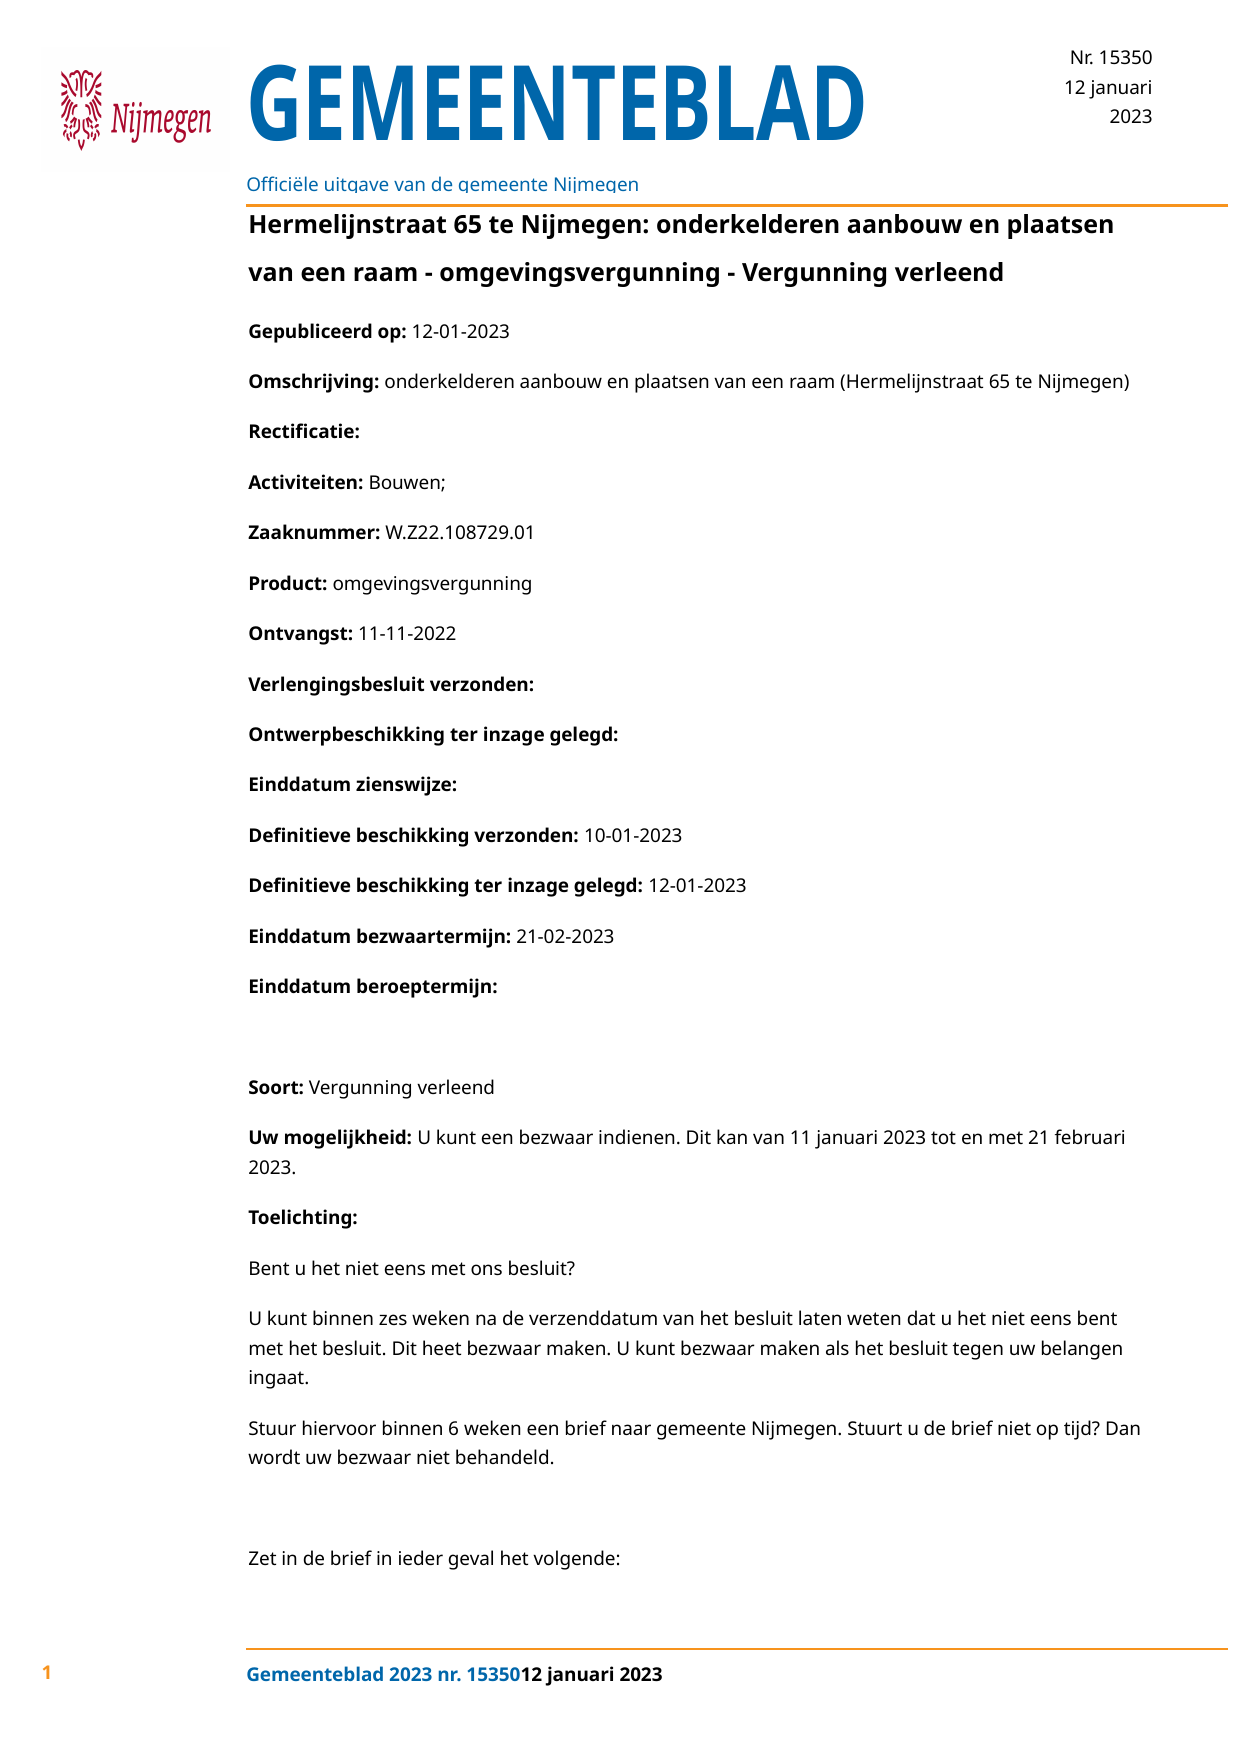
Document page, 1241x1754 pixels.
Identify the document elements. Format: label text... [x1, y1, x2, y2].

text U kunt binnen zes weken na de verzenddatum van het besluit laten weten dat u het niet eens bent met het besluit. Dit heet bezwaar maken. U kunt bezwaar maken als het besluit tegen uw belangen ingaat. [248, 1305, 1152, 1390]
text Ontvangst: 11-11-2022 [248, 620, 1152, 646]
text Stuur hiervoor binnen 6 weken een brief naar gemeente Nijmegen. Stuurt u de brief niet op tijd? Dan wordt uw bezwaar niet behandeld. [248, 1415, 1152, 1470]
text Ontwerpbeschikking ter inzage gelegd: [248, 721, 1152, 747]
text Bent u het niet eens met ons besluit? [248, 1255, 1152, 1281]
text Product: omgevingsvergunning [248, 570, 1152, 596]
text Activiteiten: Bouwen; [248, 469, 1152, 495]
text Einddatum bezwaartermijn: 21-02-2023 [248, 923, 1152, 949]
text Rectificatie: [248, 419, 1152, 444]
text Zet in de brief in ieder geval het volgende: [248, 1545, 1152, 1571]
text Einddatum beroeptermijn: [248, 973, 1152, 999]
text Definitieve beschikking verzonden: 10-01-2023 [248, 822, 1152, 848]
picture [41, 47, 231, 172]
text Verlengingsbesluit verzonden: [248, 671, 1152, 697]
text Uw mogelijkheid: U kunt een bezwaar indienen. Dit kan van 11 januari 2023 tot en met 21 februari 2023. [248, 1124, 1152, 1180]
text Toelichting: [248, 1204, 1152, 1230]
text Hermelijnstraat 65 te Nijmegen: onderkelderen aanbouw en plaatsen van een raam - omgevingsvergunning - Vergunning verleend [248, 207, 1152, 288]
text Einddatum zienswijze: [248, 772, 1152, 797]
text Gepubliceerd op: 12-01-2023 [248, 318, 1152, 344]
text Definitieve beschikking ter inzage gelegd: 12-01-2023 [248, 872, 1152, 898]
text Soort: Vergunning verleend [248, 1074, 1152, 1100]
text Omschrijving: onderkelderen aanbouw en plaatsen van een raam (Hermelijnstraat 65 te Nijmegen) [248, 368, 1152, 394]
text Zaaknummer: W.Z22.108729.01 [248, 519, 1152, 545]
